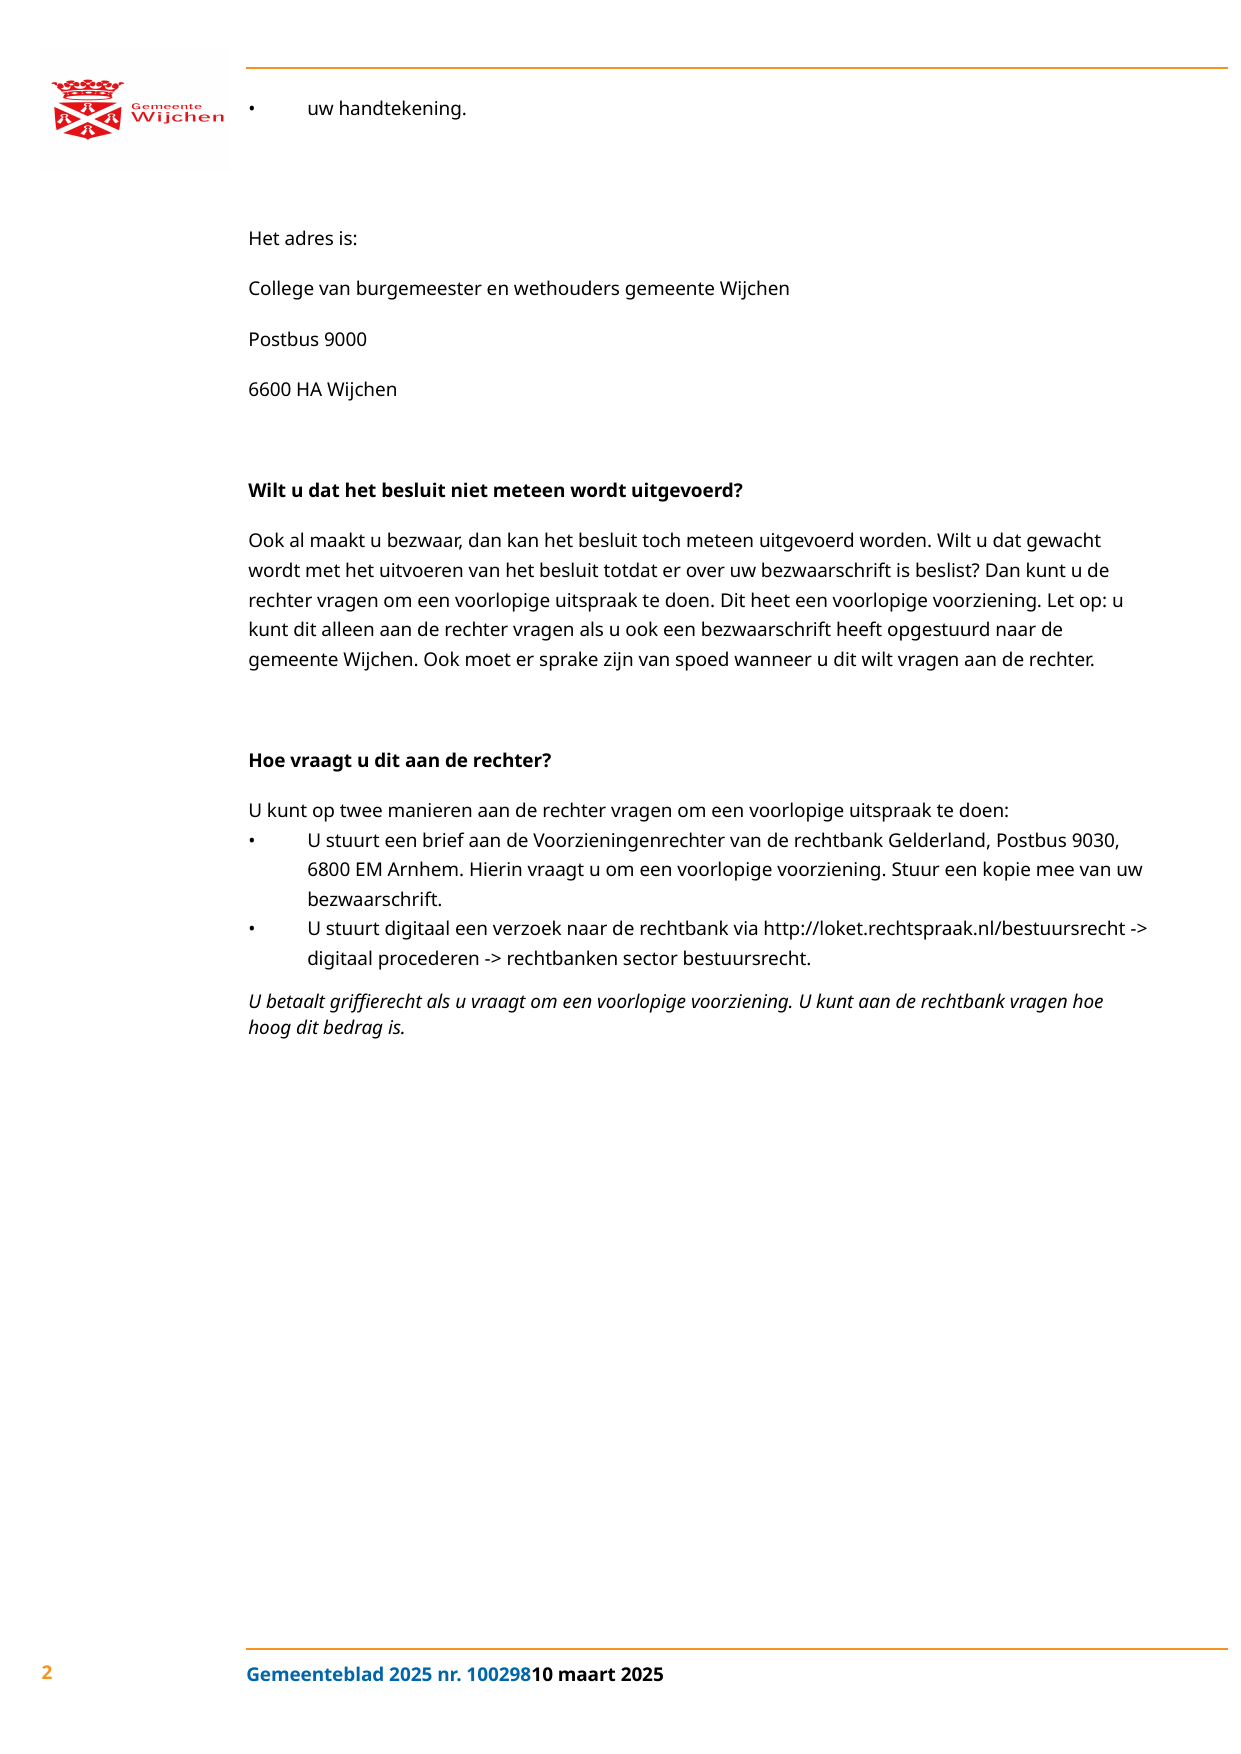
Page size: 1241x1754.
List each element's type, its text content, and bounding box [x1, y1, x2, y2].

list U stuurt digitaal een verzoek naar de rechtbank via http://loket.rechtspraak.nl/bestuursrecht -> digitaal procederen -> rechtbanken sector bestuursrecht. [248, 916, 1152, 971]
text U kunt op twee manieren aan de rechter vragen om een voorlopige uitspraak te doen: [248, 797, 1152, 823]
text Het adres is: [248, 225, 1152, 251]
text Wilt u dat het besluit niet meteen wordt uitgevoerd? [248, 477, 1152, 503]
text 6600 HA Wijchen [248, 376, 1152, 402]
text Postbus 9000 [248, 326, 1152, 352]
text Ook al maakt u bezwaar, dan kan het besluit toch meteen uitgevoerd worden. Wilt u dat gewacht wordt met het uitvoeren van het besluit totdat er over uw bezwaarschrift is beslist? Dan kunt u de rechter vragen om een voorlopige uitspraak te doen. Dit heet een voorlopige voorziening. Let op: u kunt dit alleen aan de rechter vragen als u ook een bezwaarschrift heeft opgestuurd naar de gemeente Wijchen. Ook moet er sprake zijn van spoed wanneer u dit wilt vragen aan de rechter. [248, 528, 1152, 672]
text U betaalt griffierecht als u vraagt om een voorlopige voorziening. U kunt aan de rechtbank vragen hoe hoog dit bedrag is. [248, 988, 1152, 1040]
text College van burgemeester en wethouders gemeente Wijchen [248, 276, 1152, 301]
text Hoe vraagt u dit aan de rechter? [248, 747, 1152, 773]
list U stuurt een brief aan de Voorzieningenrechter van de rechtbank Gelderland, Postbus 9030, 6800 EM Arnhem. Hierin vraagt u om een voorlopige voorziening. Stuur een kopie mee van uw bezwaarschrift. [248, 827, 1152, 912]
picture [41, 47, 231, 172]
list uw handtekening. [248, 95, 1152, 121]
